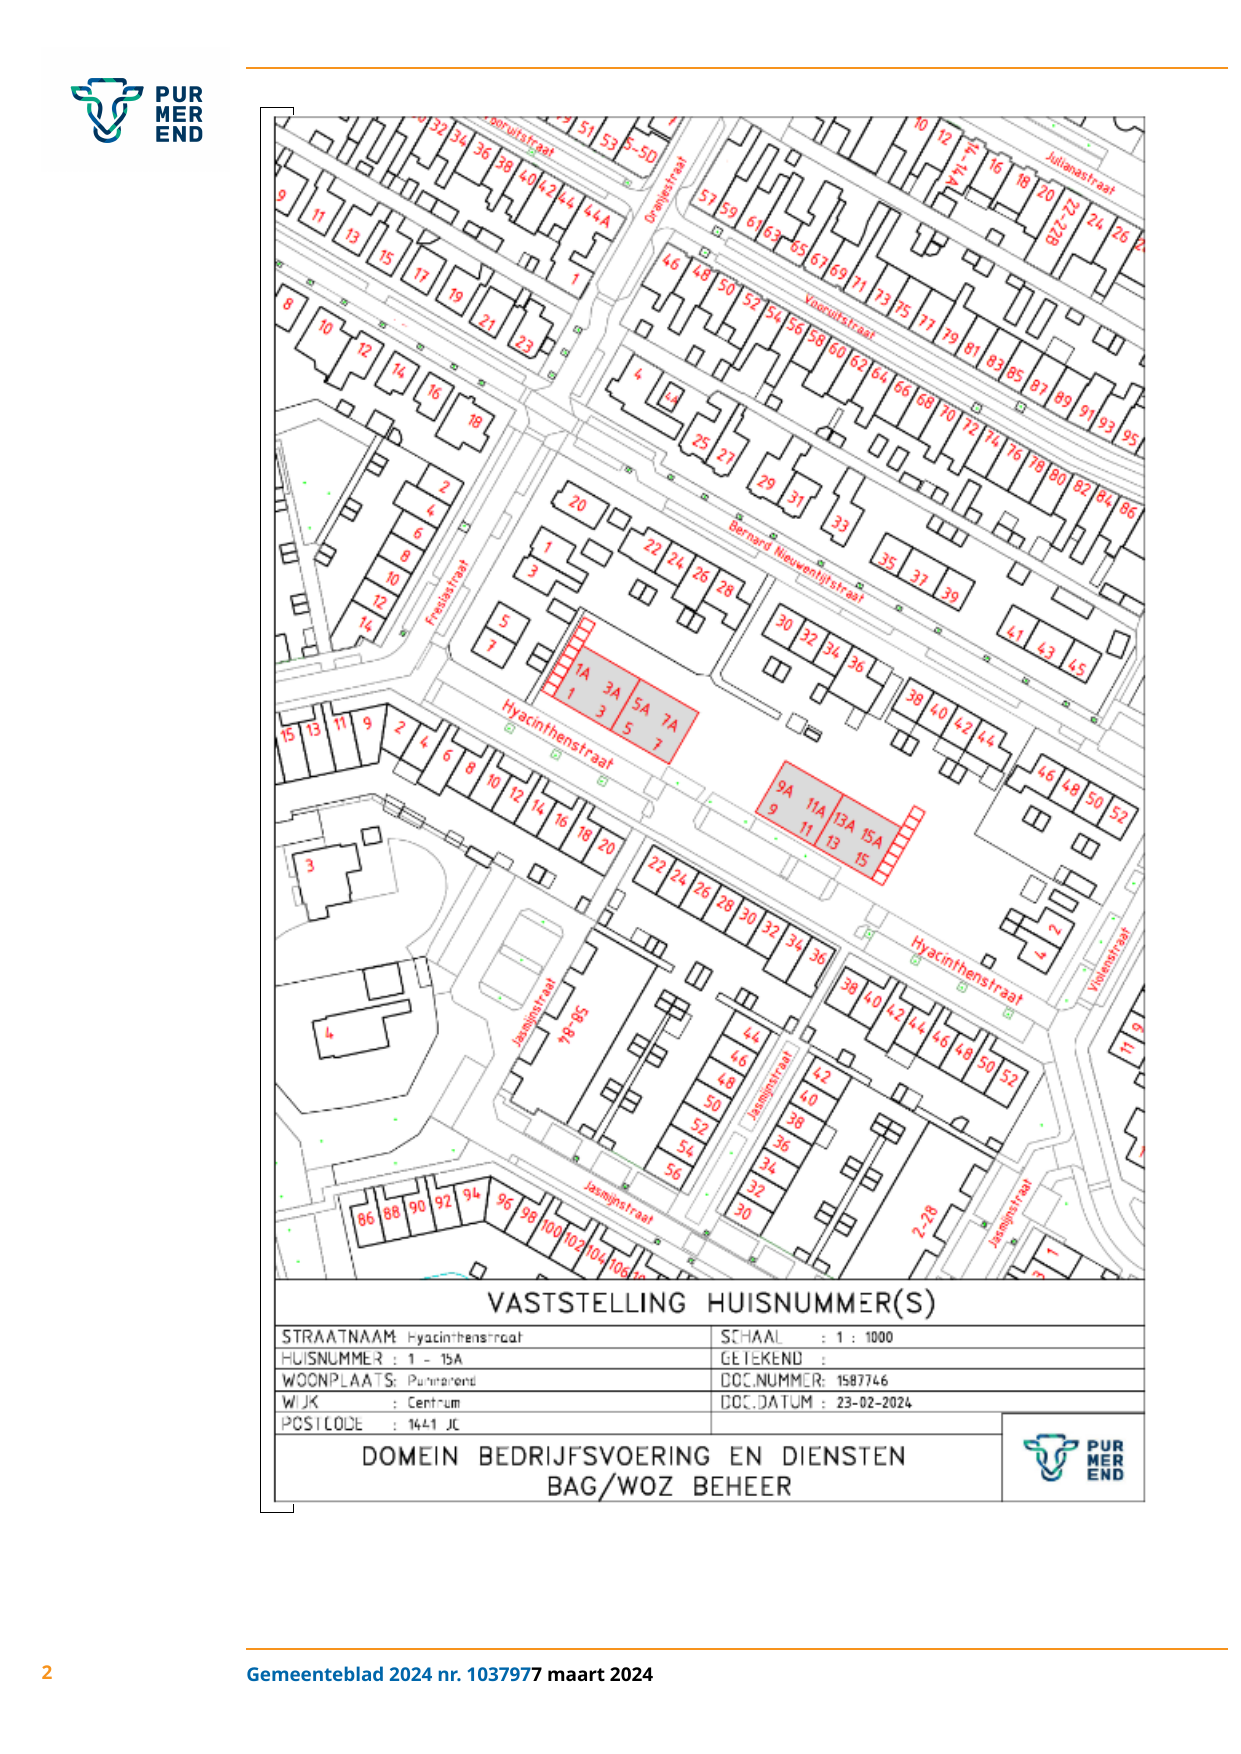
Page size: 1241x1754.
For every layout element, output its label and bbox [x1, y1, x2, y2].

picture [268, 115, 1147, 1504]
picture [41, 47, 231, 172]
